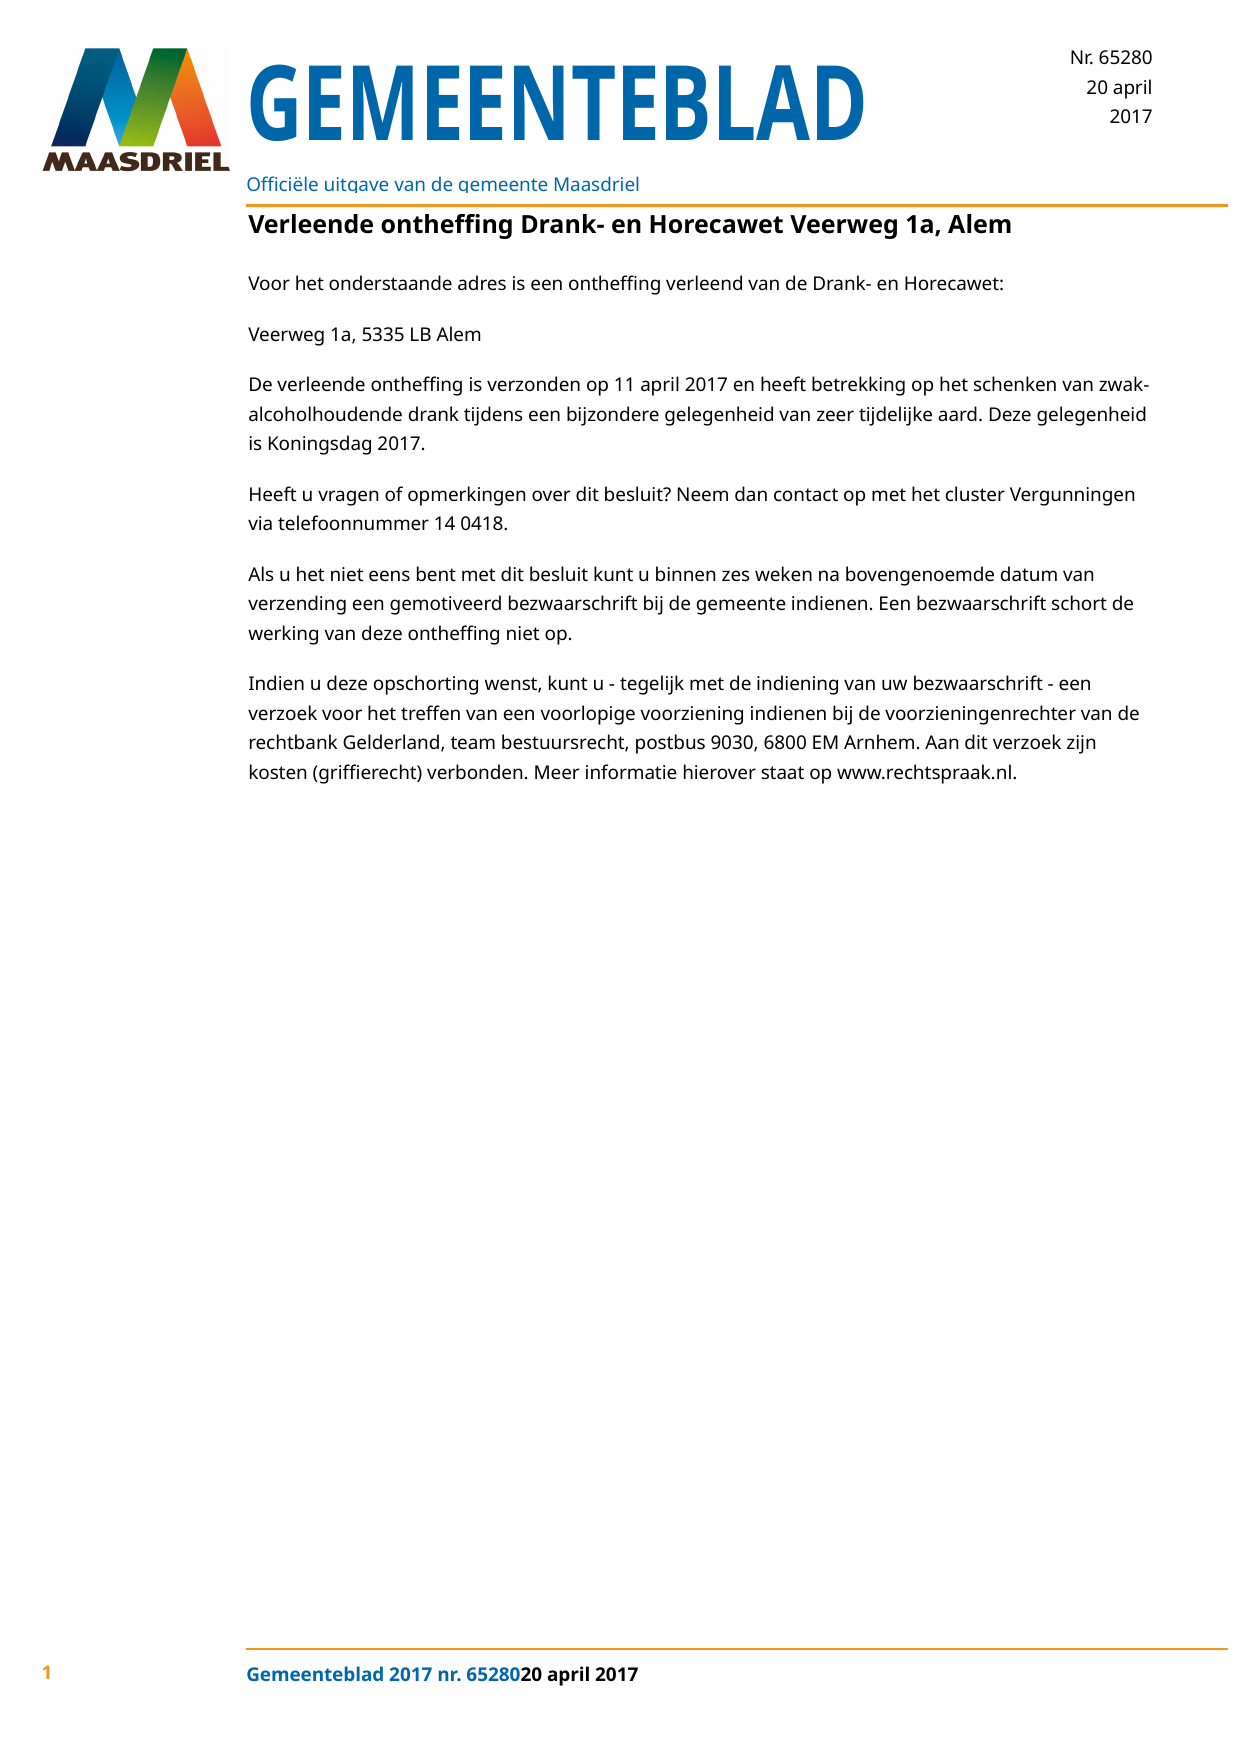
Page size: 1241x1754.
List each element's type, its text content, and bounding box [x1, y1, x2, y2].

text Indien u deze opschorting wenst, kunt u - tegelijk met de indiening van uw bezwaarschrift - een verzoek voor het treffen van een voorlopige voorziening indienen bij de voorzieningenrechter van de rechtbank Gelderland, team bestuursrecht, postbus 9030, 6800 EM Arnhem. Aan dit verzoek zijn kosten (griffierecht) verbonden. Meer informatie hierover staat op www.rechtspraak.nl. [248, 670, 1152, 785]
text Veerweg 1a, 5335 LB Alem [248, 321, 1152, 346]
picture [41, 47, 231, 172]
text Verleende ontheffing Drank- en Horecawet Veerweg 1a, Alem [248, 207, 1152, 241]
text Heeft u vragen of opmerkingen over dit besluit? Neem dan contact op met het cluster Vergunningen via telefoonnummer 14 0418. [248, 481, 1152, 536]
text De verleende ontheffing is verzonden op 11 april 2017 en heeft betrekking op het schenken van zwak-alcoholhoudende drank tijdens een bijzondere gelegenheid van zeer tijdelijke aard. Deze gelegenheid is Koningsdag 2017. [248, 371, 1152, 456]
text Als u het niet eens bent met dit besluit kunt u binnen zes weken na bovengenoemde datum van verzending een gemotiveerd bezwaarschrift bij de gemeente indienen. Een bezwaarschrift schort de werking van deze ontheffing niet op. [248, 561, 1152, 646]
text Voor het onderstaande adres is een ontheffing verleend van de Drank- en Horecawet: [248, 270, 1152, 296]
